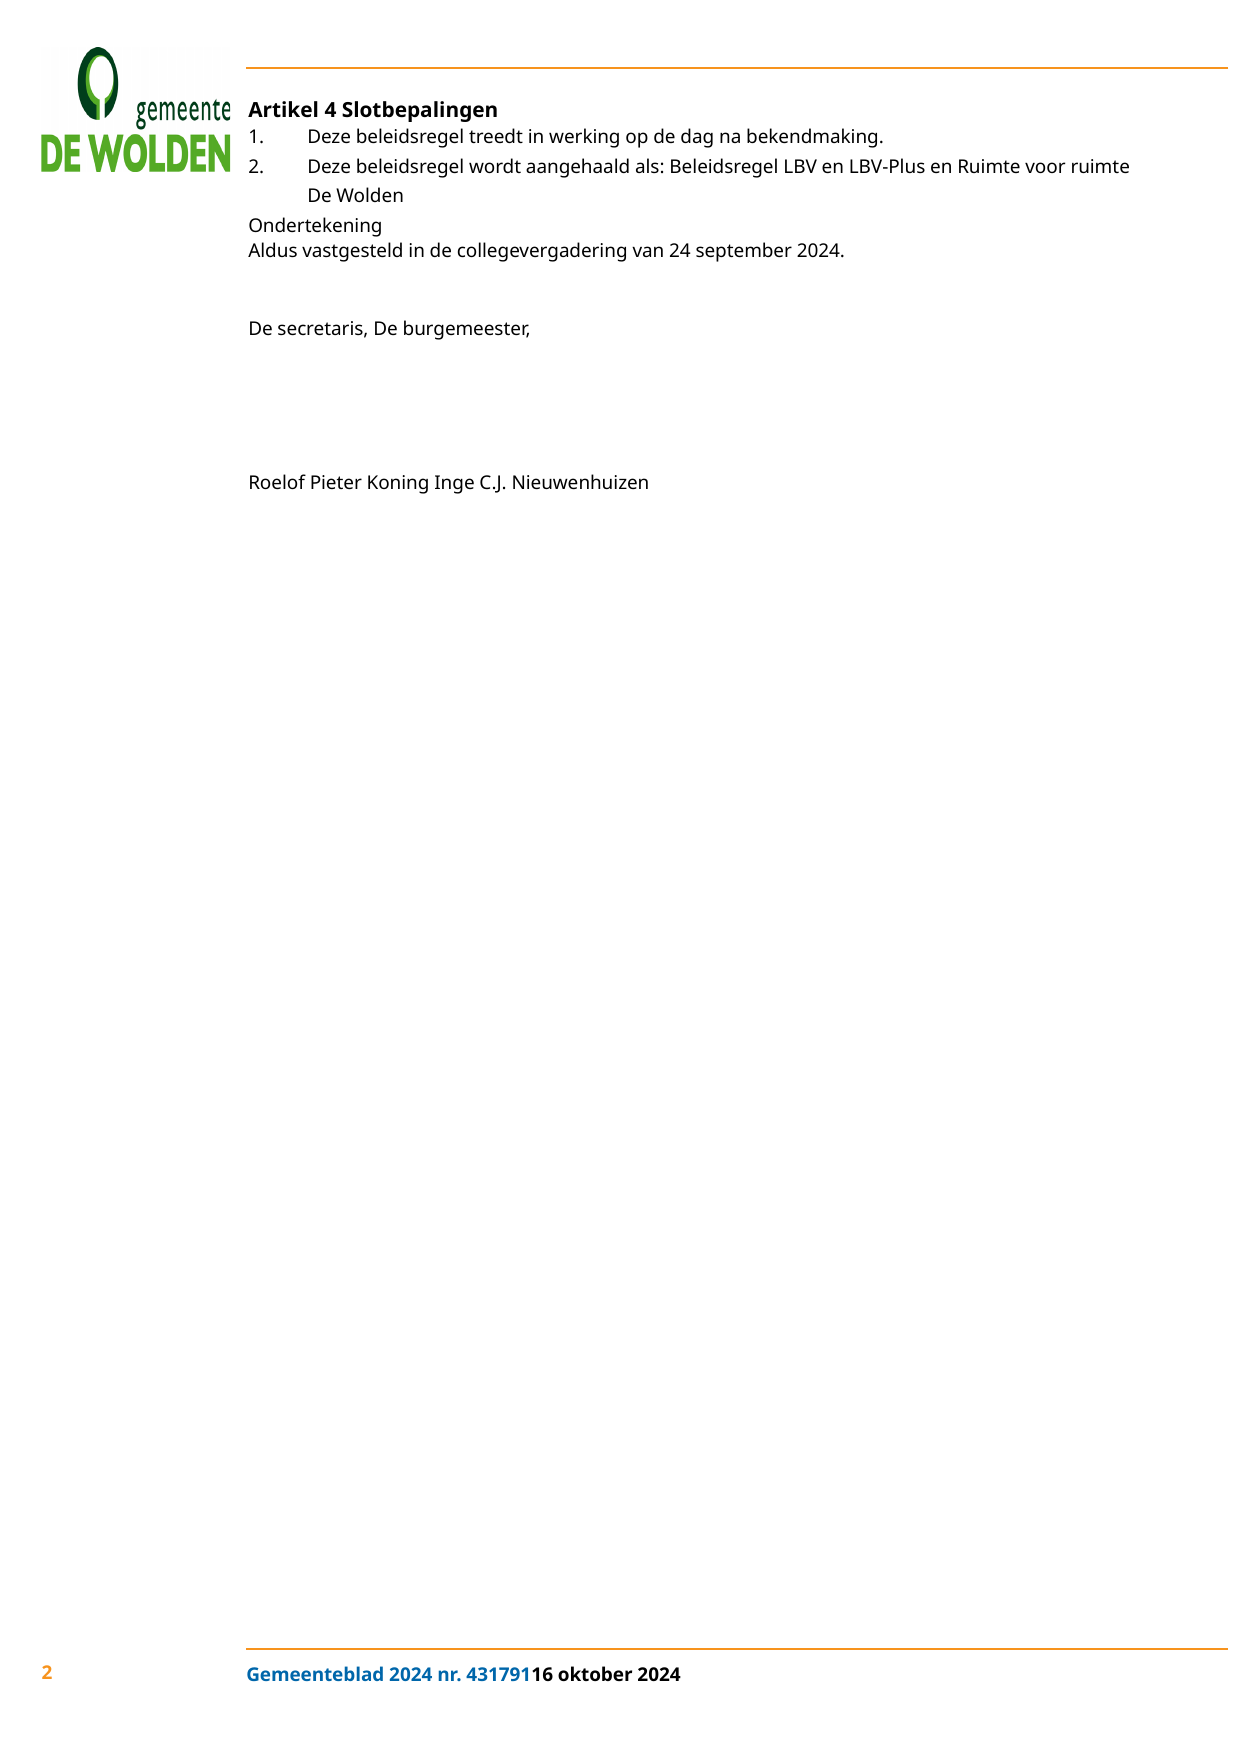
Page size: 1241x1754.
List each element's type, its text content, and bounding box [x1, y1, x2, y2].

text Ondertekening [248, 212, 1152, 238]
picture [41, 47, 231, 172]
list Deze beleidsregel wordt aangehaald als: Beleidsregel LBV en LBV-Plus en Ruimte voor ruimte De Wolden [248, 153, 1152, 208]
text Roelof Pieter Koning Inge C.J. Nieuwenhuizen [248, 469, 1152, 495]
text Artikel 4 Slotbepalingen [248, 95, 1152, 123]
text Aldus vastgesteld in de collegevergadering van 24 september 2024. [248, 238, 1152, 263]
text De secretaris, De burgemeester, [248, 315, 1152, 341]
list Deze beleidsregel treedt in werking op de dag na bekendmaking. [248, 123, 1152, 149]
